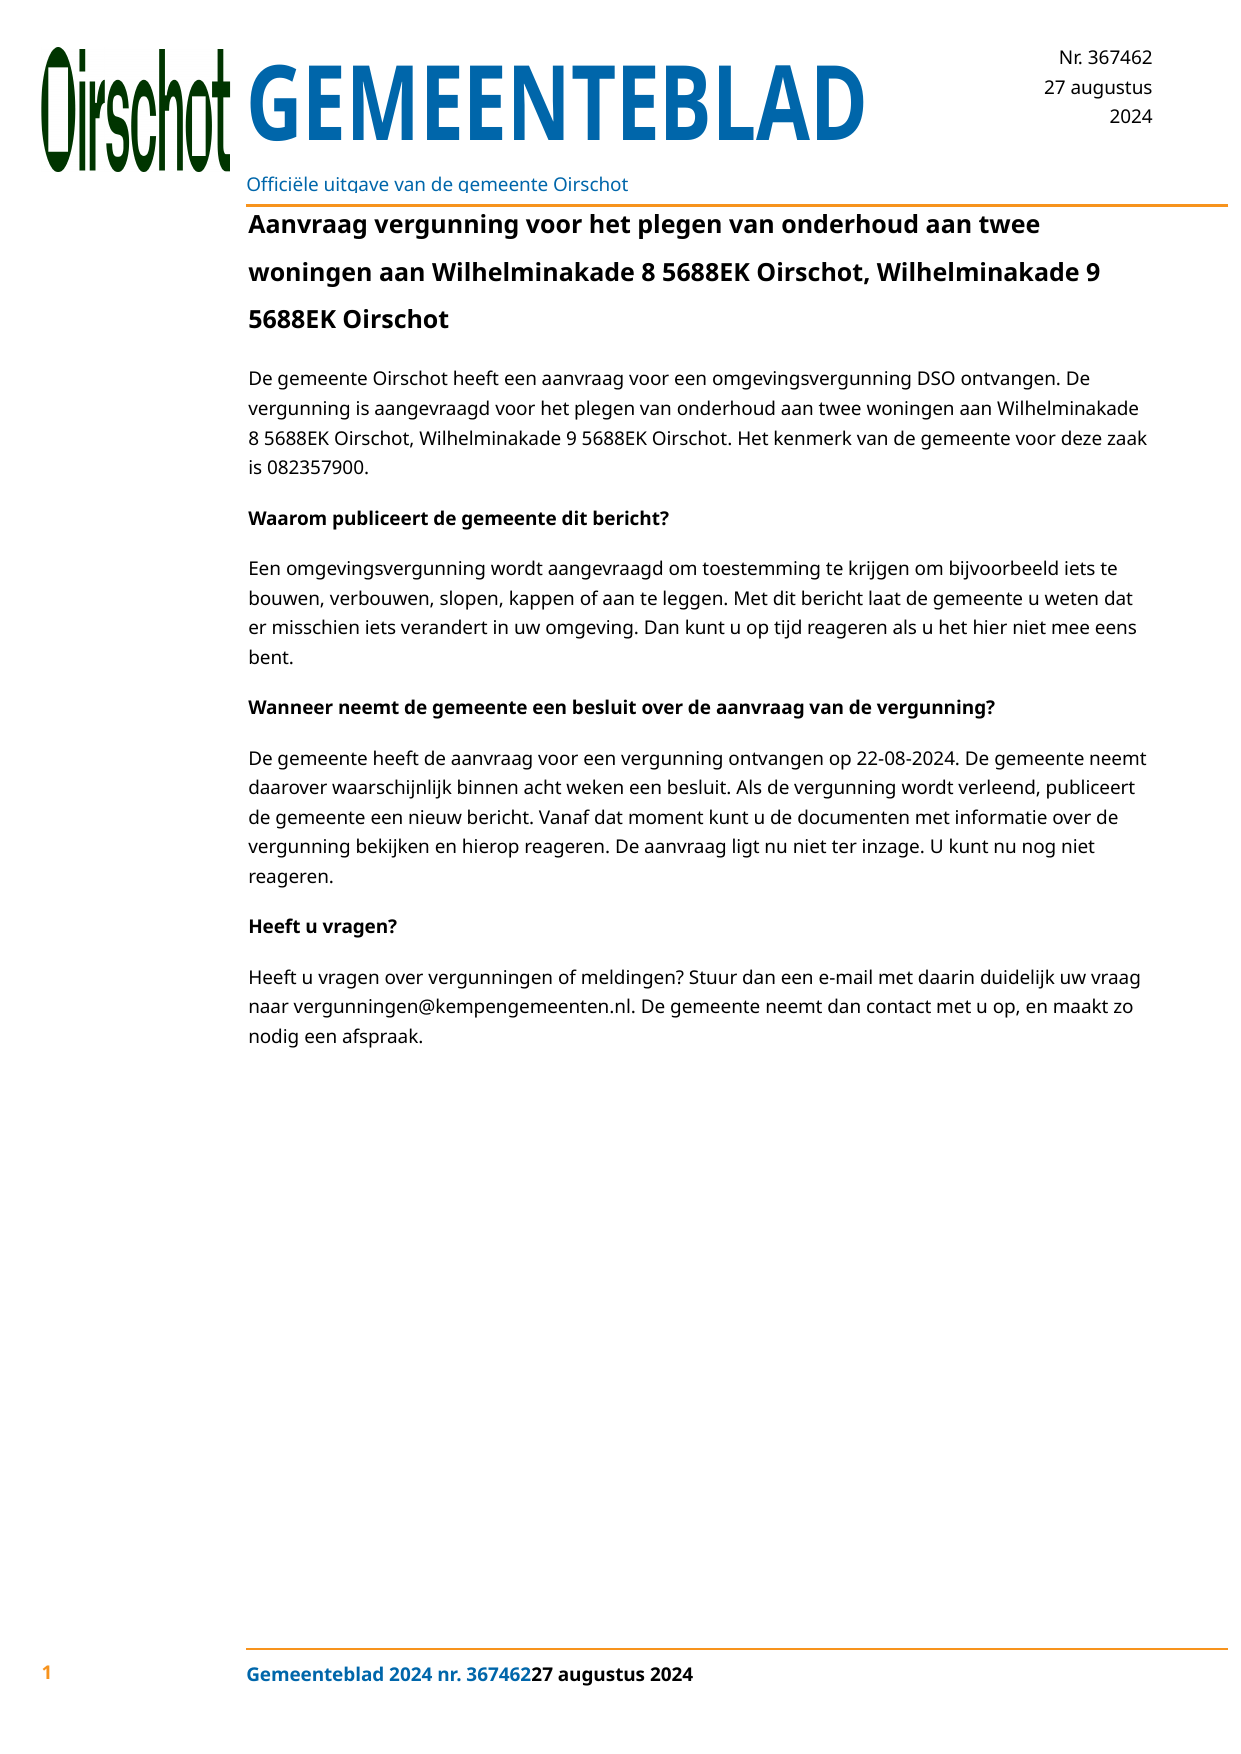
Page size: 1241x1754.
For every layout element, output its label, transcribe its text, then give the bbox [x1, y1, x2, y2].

text Wanneer neemt de gemeente een besluit over de aanvraag van de vergunning? [248, 694, 1152, 720]
text De gemeente Oirschot heeft een aanvraag voor een omgevingsvergunning DSO ontvangen. De vergunning is aangevraagd voor het plegen van onderhoud aan twee woningen aan Wilhelminakade 8 5688EK Oirschot, Wilhelminakade 9 5688EK Oirschot. Het kenmerk van de gemeente voor deze zaak is 082357900. [248, 366, 1152, 480]
text Heeft u vragen over vergunningen of meldingen? Stuur dan een e-mail met daarin duidelijk uw vraag naar vergunningen@kempengemeenten.nl. De gemeente neemt dan contact met u op, en maakt zo nodig een afspraak. [248, 964, 1152, 1049]
text Heeft u vragen? [248, 913, 1152, 939]
text De gemeente heeft de aanvraag voor een vergunning ontvangen op 22-08-2024. De gemeente neemt daarover waarschijnlijk binnen acht weken een besluit. Als de vergunning wordt verleend, publiceert de gemeente een nieuw bericht. Vanaf dat moment kunt u de documenten met informatie over de vergunning bekijken en hierop reageren. De aanvraag ligt nu niet ter inzage. U kunt nu nog niet reageren. [248, 745, 1152, 889]
text Waarom publiceert de gemeente dit bericht? [248, 505, 1152, 530]
text Aanvraag vergunning voor het plegen van onderhoud aan twee woningen aan Wilhelminakade 8 5688EK Oirschot, Wilhelminakade 9 5688EK Oirschot [248, 207, 1152, 336]
text Een omgevingsvergunning wordt aangevraagd om toestemming te krijgen om bijvoorbeeld iets te bouwen, verbouwen, slopen, kappen of aan te leggen. Met dit bericht laat de gemeente u weten dat er misschien iets verandert in uw omgeving. Dan kunt u op tijd reageren als u het hier niet mee eens bent. [248, 555, 1152, 669]
picture [41, 47, 231, 172]
